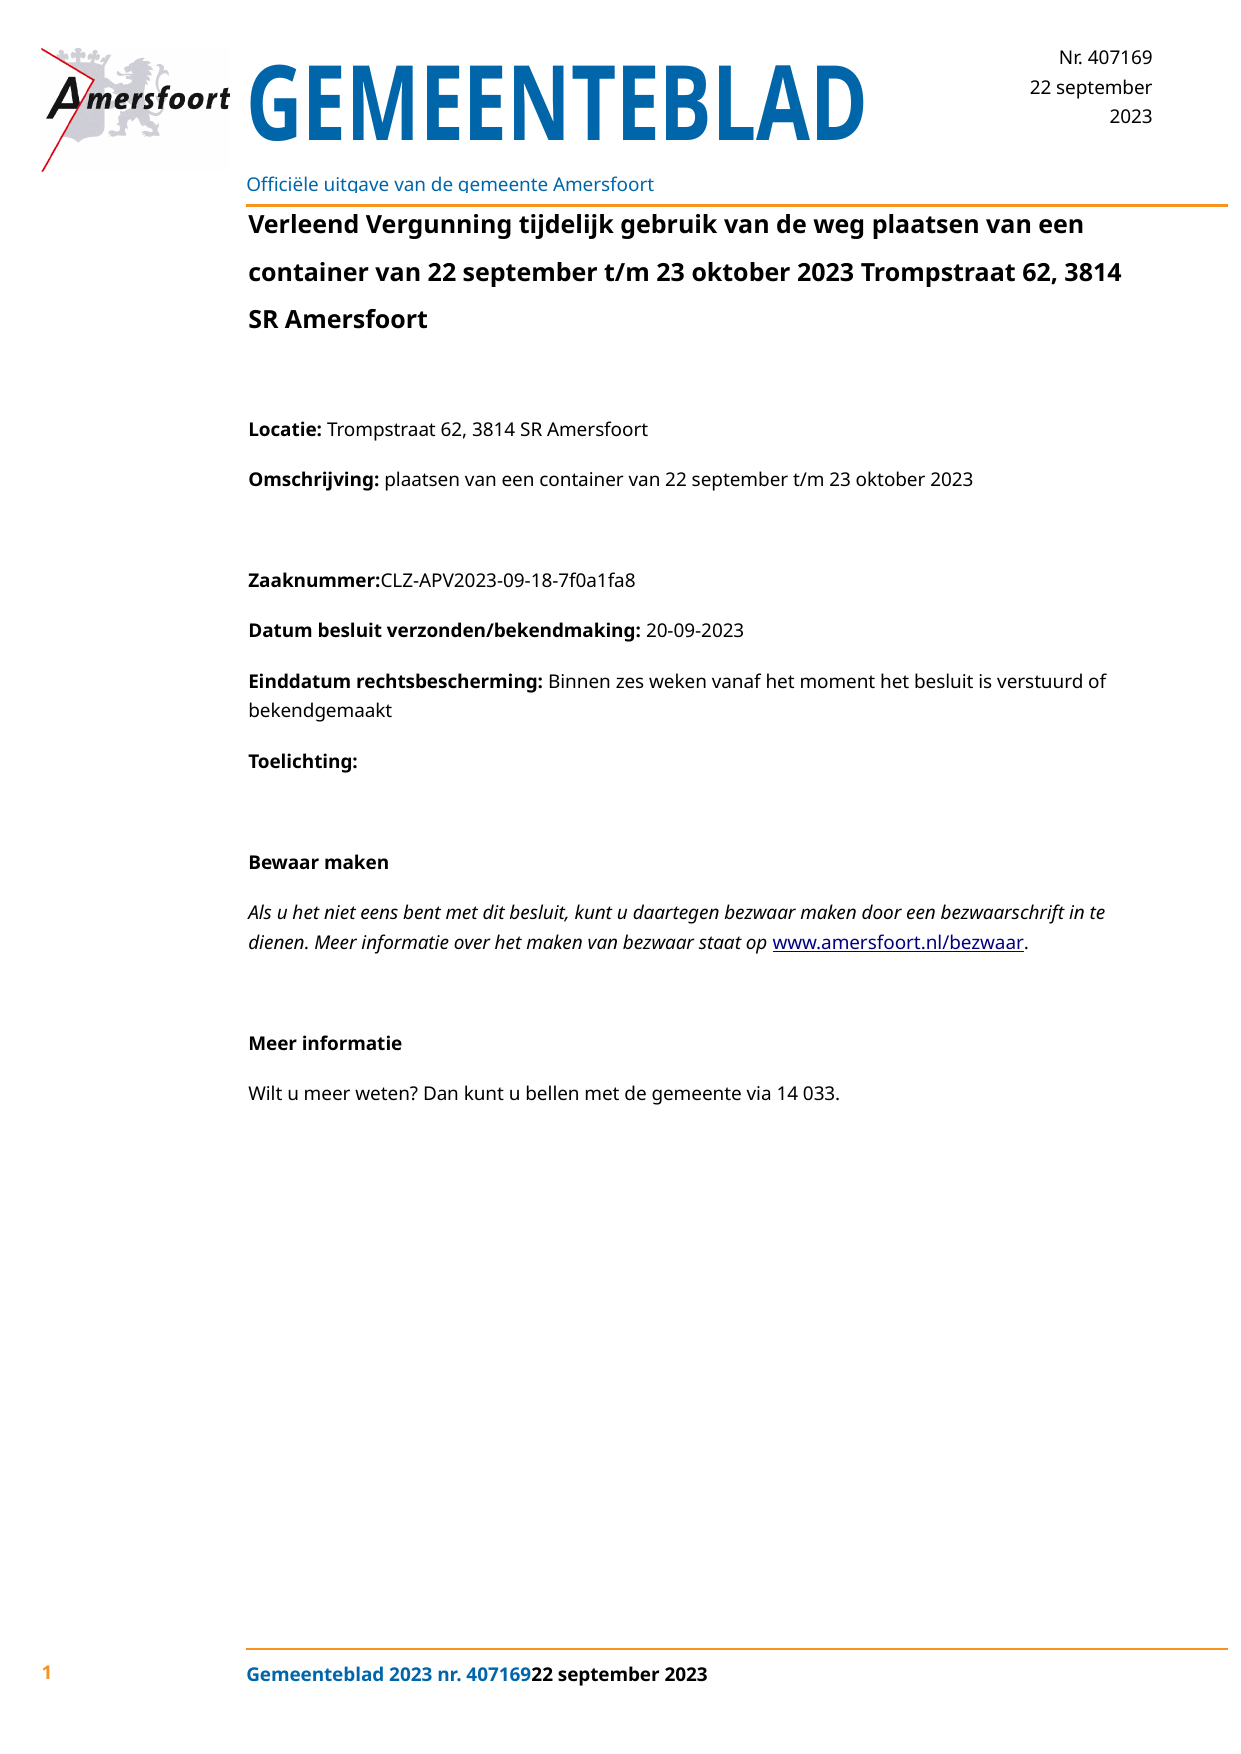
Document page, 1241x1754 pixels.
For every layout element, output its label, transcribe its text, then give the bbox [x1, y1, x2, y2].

text Einddatum rechtsbescherming: Binnen zes weken vanaf het moment het besluit is verstuurd of bekendgemaakt [248, 668, 1152, 723]
text Zaaknummer:CLZ-APV2023-09-18-7f0a1fa8 [248, 567, 1152, 593]
text Toelichting: [248, 748, 1152, 774]
text Bewaar maken [248, 849, 1152, 874]
text Als u het niet eens bent met dit besluit, kunt u daartegen bezwaar maken door een bezwaarschrift in te dienen. Meer informatie over het maken van bezwaar staat op www.amersfoort.nl/bezwaar. [248, 899, 1152, 954]
text Verleend Vergunning tijdelijk gebruik van de weg plaatsen van een container van 22 september t/m 23 oktober 2023 Trompstraat 62, 3814 SR Amersfoort [248, 207, 1152, 336]
text Omschrijving: plaatsen van een container van 22 september t/m 23 oktober 2023 [248, 466, 1152, 492]
text Locatie: Trompstraat 62, 3814 SR Amersfoort [248, 416, 1152, 442]
text Wilt u meer weten? Dan kunt u bellen met de gemeente via 14 033. [248, 1080, 1152, 1106]
picture [41, 47, 231, 172]
text Datum besluit verzonden/bekendmaking: 20-09-2023 [248, 618, 1152, 643]
text Meer informatie [248, 1030, 1152, 1055]
